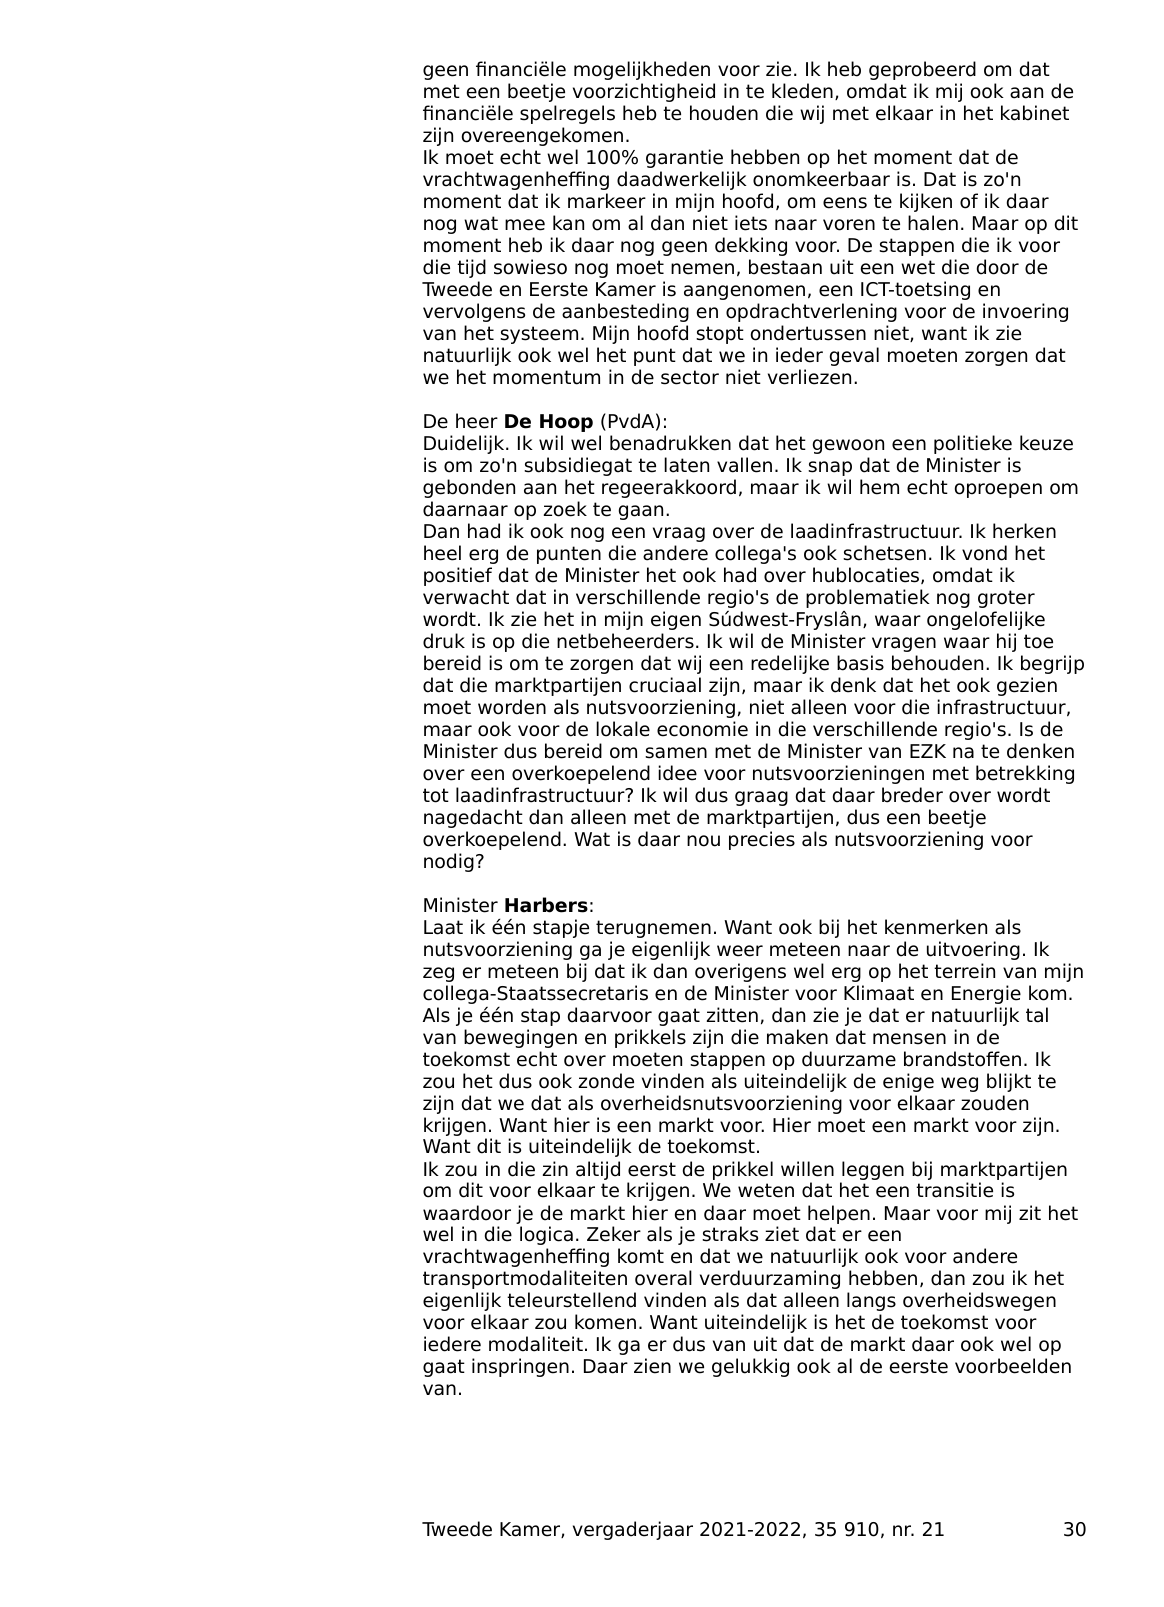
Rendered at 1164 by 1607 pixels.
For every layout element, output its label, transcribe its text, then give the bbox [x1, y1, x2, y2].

text De heer De Hoop (PvdA): [422, 411, 1087, 433]
text Dan had ik ook nog een vraag over de laadinfrastructuur. Ik herken heel erg de punten die andere collega's ook schetsen. Ik vond het positief dat de Minister het ook had over hublocaties, omdat ik verwacht dat in verschillende regio's de problematiek nog groter wordt. Ik zie het in mijn eigen Súdwest-Fryslân, waar ongelofelijke druk is op die netbeheerders. Ik wil de Minister vragen waar hij toe bereid is om te zorgen dat wij een redelijke basis behouden. Ik begrijp dat die marktpartijen cruciaal zijn, maar ik denk dat het ook gezien moet worden als nutsvoorziening, niet alleen voor die infrastructuur, maar ook voor de lokale economie in die verschillende regio's. Is de Minister dus bereid om samen met de Minister van EZK na te denken over een overkoepelend idee voor nutsvoorzieningen met betrekking tot laadinfrastructuur? Ik wil dus graag dat daar breder over wordt nagedacht dan alleen met de marktpartijen, dus een beetje overkoepelend. Wat is daar nou precies als nutsvoorziening voor nodig? [422, 521, 1087, 872]
text Ik moet echt wel 100% garantie hebben op het moment dat de vrachtwagenheffing daadwerkelijk onomkeerbaar is. Dat is zo'n moment dat ik markeer in mijn hoofd, om eens te kijken of ik daar nog wat mee kan om al dan niet iets naar voren te halen. Maar op dit moment heb ik daar nog geen dekking voor. De stappen die ik voor die tijd sowieso nog moet nemen, bestaan uit een wet die door de Tweede en Eerste Kamer is aangenomen, een ICT-toetsing en vervolgens de aanbesteding en opdrachtverlening voor de invoering van het systeem. Mijn hoofd stopt ondertussen niet, want ik zie natuurlijk ook wel het punt dat we in ieder geval moeten zorgen dat we het momentum in de sector niet verliezen. [422, 147, 1087, 389]
text Duidelijk. Ik wil wel benadrukken dat het gewoon een politieke keuze is om zo'n subsidiegat te laten vallen. Ik snap dat de Minister is gebonden aan het regeerakkoord, maar ik wil hem echt oproepen om daarnaar op zoek te gaan. [422, 433, 1087, 521]
text Ik zou in die zin altijd eerst de prikkel willen leggen bij marktpartijen om dit voor elkaar te krijgen. We weten dat het een transitie is waardoor je de markt hier en daar moet helpen. Maar voor mij zit het wel in die logica. Zeker als je straks ziet dat er een vrachtwagenheffing komt en dat we natuurlijk ook voor andere transportmodaliteiten overal verduurzaming hebben, dan zou ik het eigenlijk teleurstellend vinden als dat alleen langs overheidswegen voor elkaar zou komen. Want uiteindelijk is het de toekomst voor iedere modaliteit. Ik ga er dus van uit dat de markt daar ook wel op gaat inspringen. Daar zien we gelukkig ook al de eerste voorbeelden van. [422, 1158, 1087, 1400]
text Minister Harbers: [422, 895, 1087, 917]
text Laat ik één stapje terugnemen. Want ook bij het kenmerken als nutsvoorziening ga je eigenlijk weer meteen naar de uitvoering. Ik zeg er meteen bij dat ik dan overigens wel erg op het terrein van mijn collega-Staatssecretaris en de Minister voor Klimaat en Energie kom. Als je één stap daarvoor gaat zitten, dan zie je dat er natuurlijk tal van bewegingen en prikkels zijn die maken dat mensen in de toekomst echt over moeten stappen op duurzame brandstoffen. Ik zou het dus ook zonde vinden als uiteindelijk de enige weg blijkt te zijn dat we dat als overheidsnutsvoorziening voor elkaar zouden krijgen. Want hier is een markt voor. Hier moet een markt voor zijn. Want dit is uiteindelijk de toekomst. [422, 917, 1087, 1158]
text geen financiële mogelijkheden voor zie. Ik heb geprobeerd om dat met een beetje voorzichtigheid in te kleden, omdat ik mij ook aan de financiële spelregels heb te houden die wij met elkaar in het kabinet zijn overeengekomen. [422, 59, 1087, 147]
